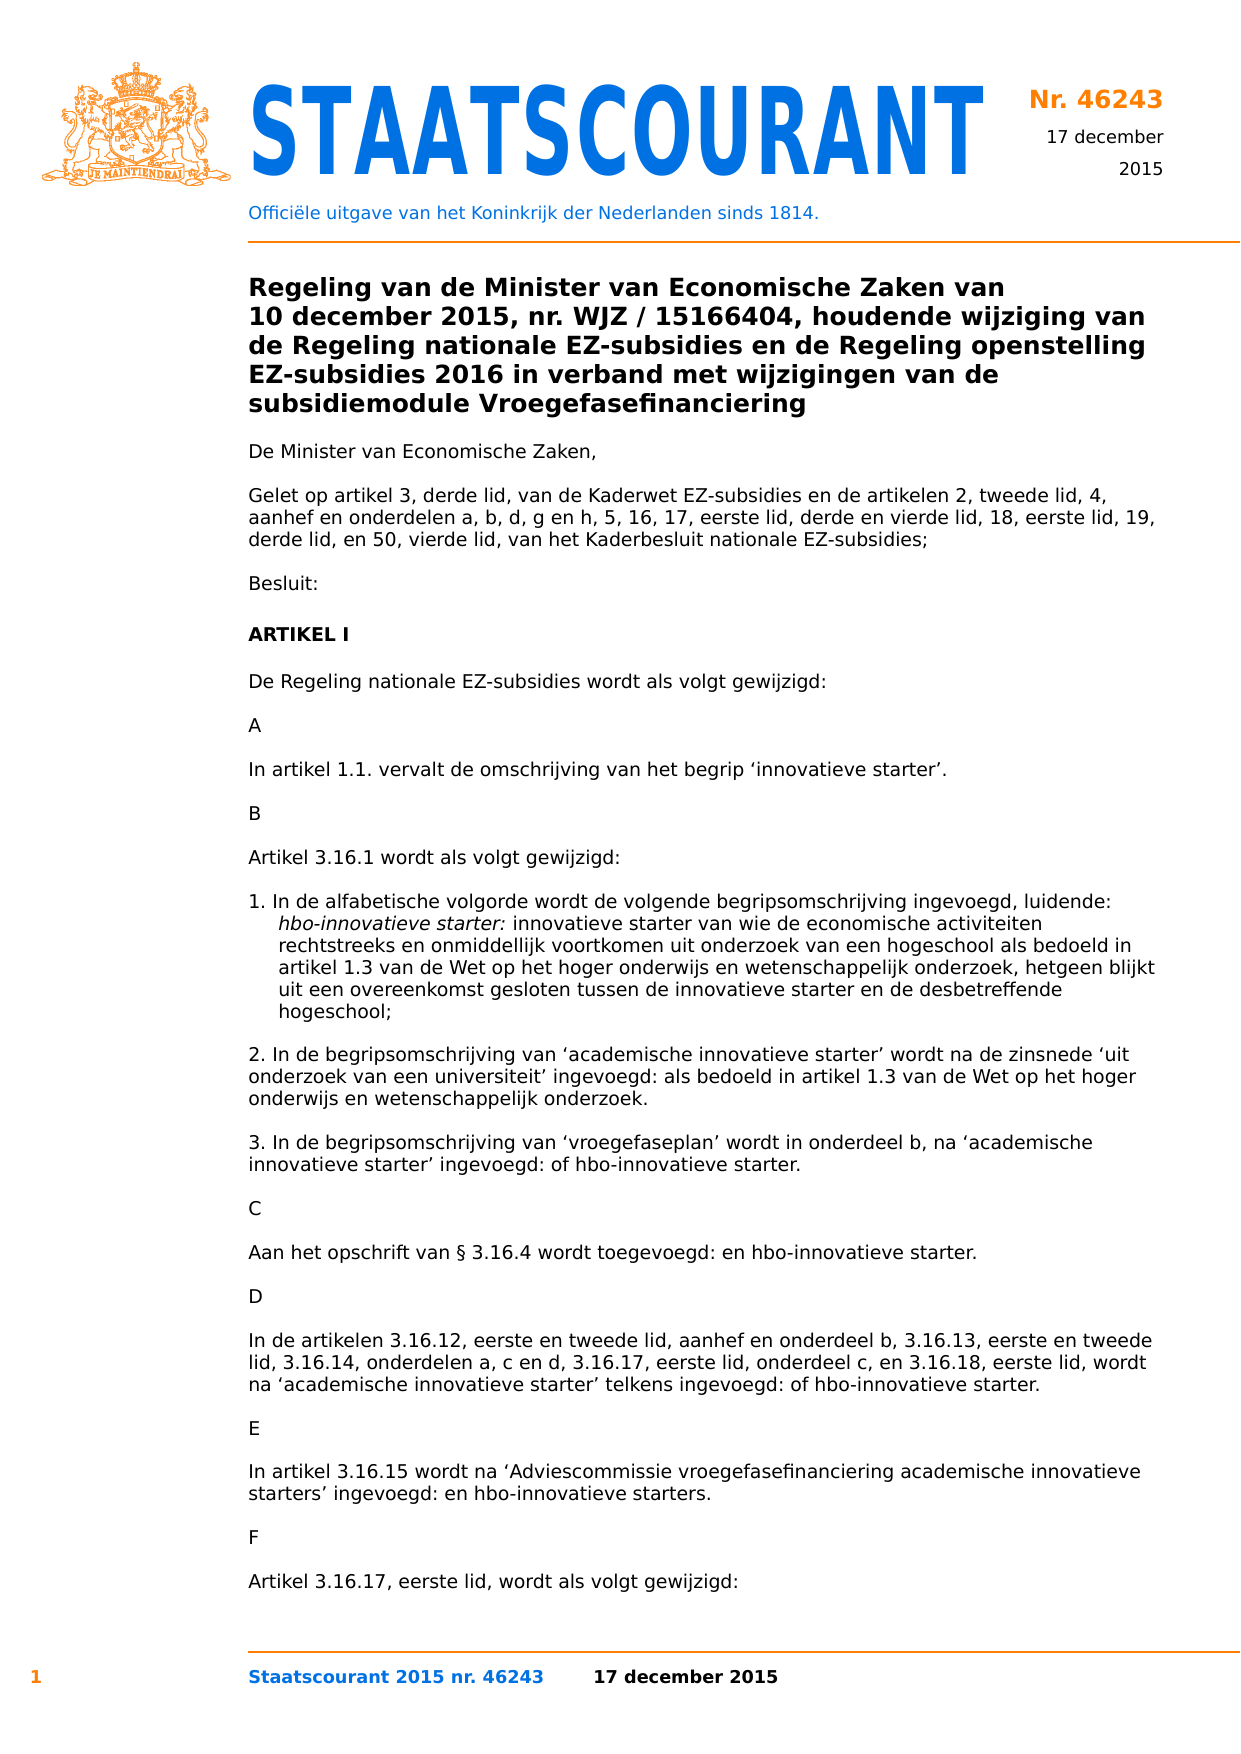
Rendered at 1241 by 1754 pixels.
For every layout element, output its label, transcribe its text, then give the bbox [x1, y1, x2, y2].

text D [248, 1286, 1163, 1308]
text 1. In de alfabetische volgorde wordt de volgende begripsomschrijving ingevoegd, luidende: [248, 891, 1163, 913]
text Aan het opschrift van § 3.16.4 wordt toegevoegd: en hbo-innovatieve starter. [248, 1242, 1163, 1264]
text C [248, 1198, 1163, 1220]
table_cell Officiële uitgave van het Koninkrijk der Nederlanden sinds 1814. [248, 203, 1240, 241]
text In artikel 1.1. vervalt de omschrijving van het begrip ‘innovatieve starter’. [248, 759, 1163, 781]
subtitle Regeling van de Minister van Economische Zaken van 10 december 2015, nr. WJZ / 15166404, houdende wijziging van de Regeling nationale EZ-subsidies en de Regeling openstelling EZ-subsidies 2016 in verband met wijzigingen van de subsidiemodule Vroegefasefinanciering [248, 273, 1163, 419]
table_header STAATSCOURANT [248, 62, 998, 203]
text A [248, 715, 1163, 737]
text Besluit: [248, 572, 1163, 594]
text Artikel 3.16.1 wordt als volgt gewijzigd: [248, 847, 1163, 869]
table_cell 2015 [998, 153, 1240, 203]
table_header Nr. 46243 [998, 62, 1240, 121]
text hbo-innovatieve starter: innovatieve starter van wie de economische activiteiten rechtstreeks en onmiddellijk voortkomen uit onderzoek van een hogeschool als bedoeld in artikel 1.3 van de Wet op het hoger onderwijs en wetenschappelijk onderzoek, hetgeen blijkt uit een overeenkomst gesloten tussen de innovatieve starter en de desbetreffende hogeschool; [278, 913, 1163, 1022]
text 3. In de begripsomschrijving van ‘vroegefaseplan’ wordt in onderdeel b, na ‘academische innovatieve starter’ ingevoegd: of hbo-innovatieve starter. [248, 1132, 1163, 1176]
text Artikel 3.16.17, eerste lid, wordt als volgt gewijzigd: [248, 1571, 1163, 1593]
subtitle ARTIKEL I [248, 624, 1163, 646]
text De Regeling nationale EZ-subsidies wordt als volgt gewijzigd: [248, 671, 1163, 693]
text De Minister van Economische Zaken, [248, 441, 1163, 463]
table_cell 17 december [998, 121, 1240, 153]
text F [248, 1527, 1163, 1549]
table_header [25, 62, 248, 241]
text In artikel 3.16.15 wordt na ‘Adviescommissie vroegefasefinanciering academische innovatieve starters’ ingevoegd: en hbo-innovatieve starters. [248, 1461, 1163, 1505]
text 2. In de begripsomschrijving van ‘academische innovatieve starter’ wordt na de zinsnede ‘uit onderzoek van een universiteit’ ingevoegd: als bedoeld in artikel 1.3 van de Wet op het hoger onderwijs en wetenschappelijk onderzoek. [248, 1044, 1163, 1110]
text B [248, 803, 1163, 825]
picture [41, 62, 231, 186]
text E [248, 1417, 1163, 1439]
text Gelet op artikel 3, derde lid, van de Kaderwet EZ-subsidies en de artikelen 2, tweede lid, 4, aanhef en onderdelen a, b, d, g en h, 5, 16, 17, eerste lid, derde en vierde lid, 18, eerste lid, 19, derde lid, en 50, vierde lid, van het Kaderbesluit nationale EZ-subsidies; [248, 484, 1163, 551]
text In de artikelen 3.16.12, eerste en tweede lid, aanhef en onderdeel b, 3.16.13, eerste en tweede lid, 3.16.14, onderdelen a, c en d, 3.16.17, eerste lid, onderdeel c, en 3.16.18, eerste lid, wordt na ‘academische innovatieve starter’ telkens ingevoegd: of hbo-innovatieve starter. [248, 1329, 1163, 1396]
